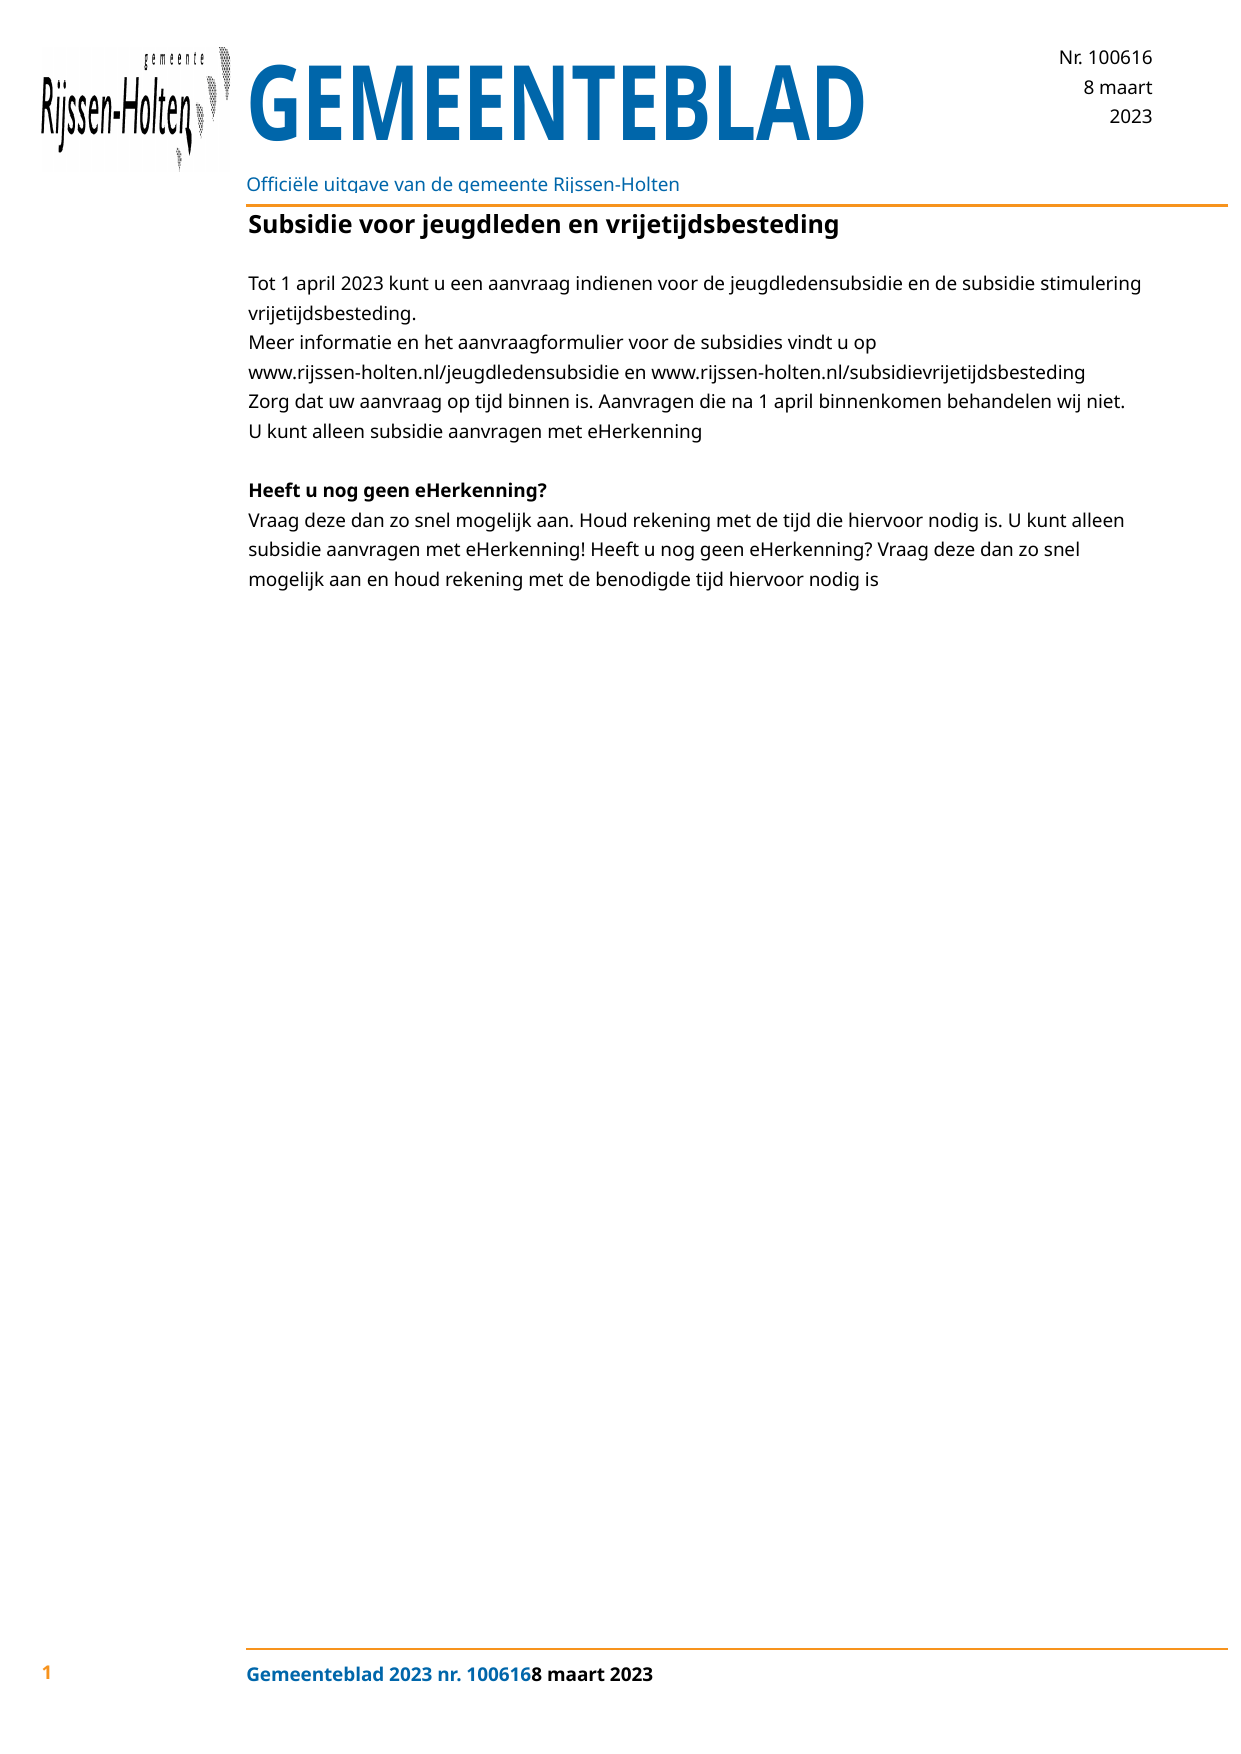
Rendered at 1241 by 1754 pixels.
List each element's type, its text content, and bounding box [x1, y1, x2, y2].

text Meer informatie en het aanvraagformulier voor de subsidies vindt u op www.rijssen-holten.nl/jeugdledensubsidie en www.rijssen-holten.nl/subsidievrijetijdsbesteding [248, 329, 1152, 385]
text Subsidie voor jeugdleden en vrijetijdsbesteding [248, 207, 1152, 241]
text Tot 1 april 2023 kunt u een aanvraag indienen voor de jeugdledensubsidie en de subsidie stimulering vrijetijdsbesteding. [248, 270, 1152, 326]
text Zorg dat uw aanvraag op tijd binnen is. Aanvragen die na 1 april binnenkomen behandelen wij niet. [248, 389, 1152, 414]
text Heeft u nog geen eHerkenning? [248, 477, 1152, 503]
text Vraag deze dan zo snel mogelijk aan. Houd rekening met de tijd die hiervoor nodig is. U kunt alleen subsidie aanvragen met eHerkenning! Heeft u nog geen eHerkenning? Vraag deze dan zo snel mogelijk aan en houd rekening met de benodigde tijd hiervoor nodig is [248, 507, 1152, 592]
picture [41, 47, 231, 172]
text U kunt alleen subsidie aanvragen met eHerkenning [248, 418, 1152, 444]
